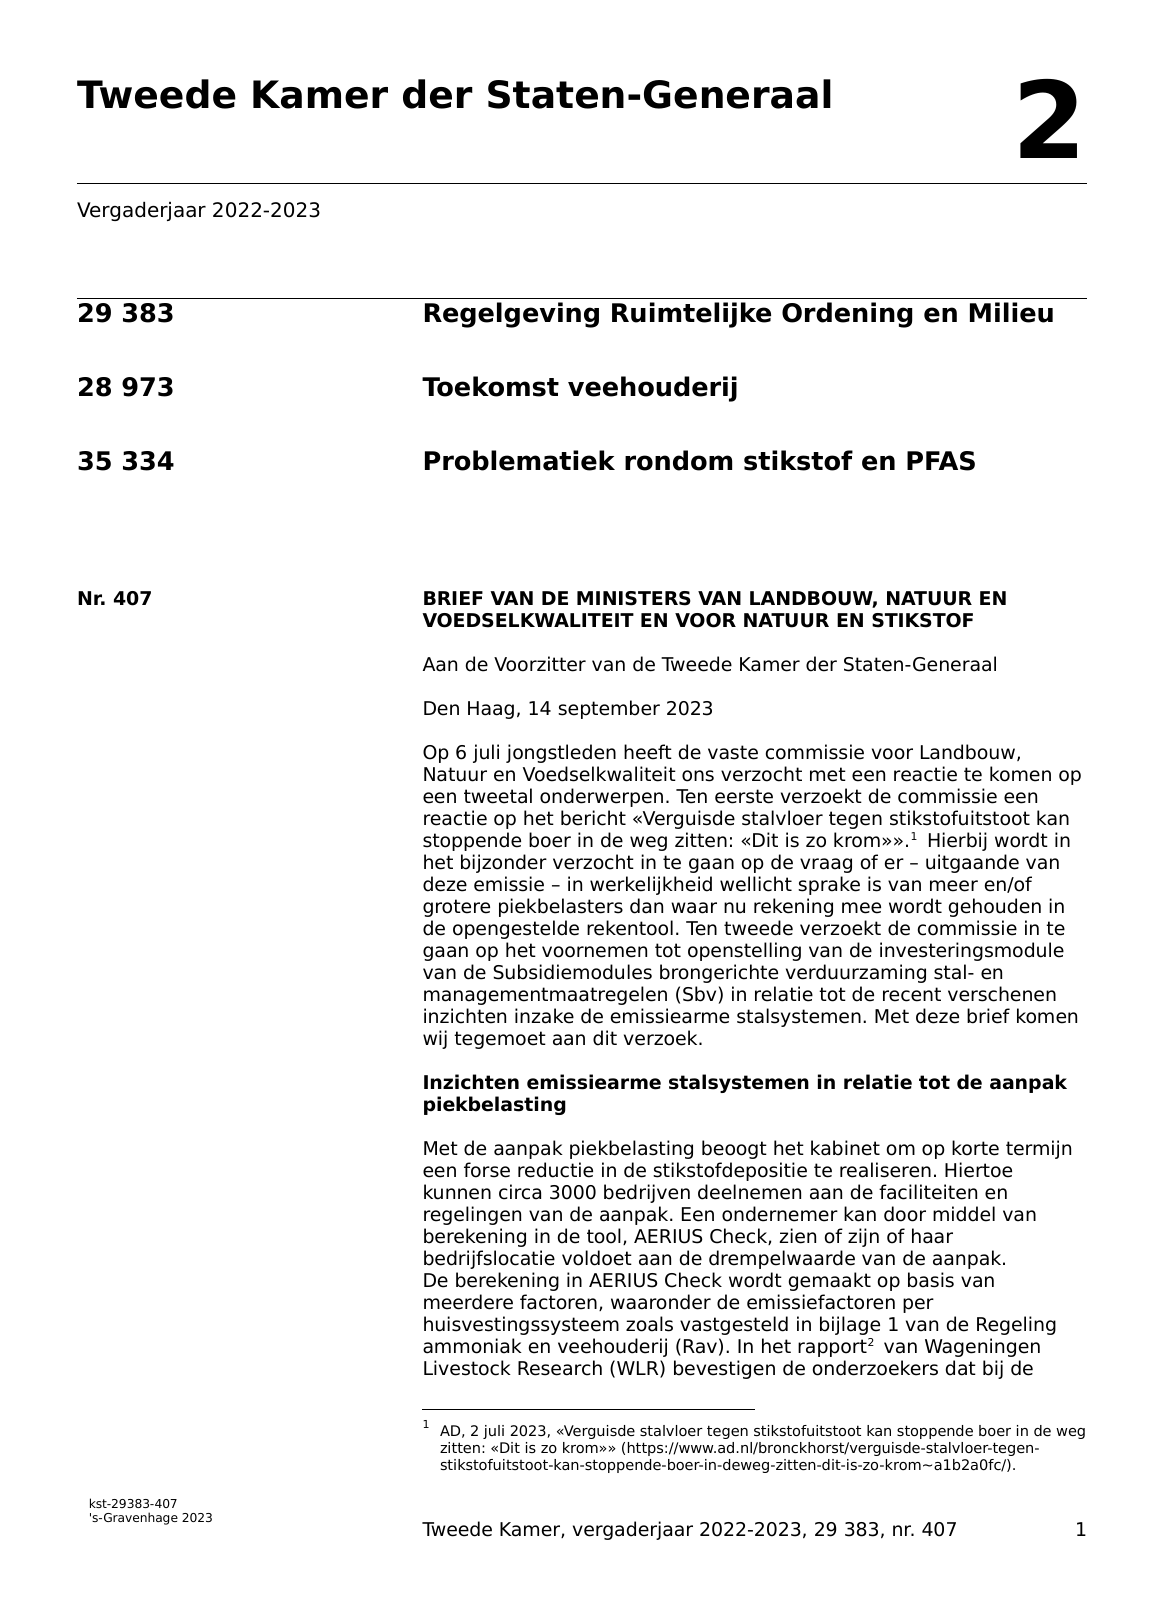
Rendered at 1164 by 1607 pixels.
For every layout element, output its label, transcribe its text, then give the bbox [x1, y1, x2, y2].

text Den Haag, 14 september 2023 [422, 698, 1087, 720]
table_cell Vergaderjaar 2022-2023 [77, 184, 1087, 298]
subtitle 29 383 Regelgeving Ruimtelijke Ordening en Milieu [77, 299, 1087, 329]
text Aan de Voorzitter van de Tweede Kamer der Staten-Generaal [422, 654, 1087, 676]
text kst-29383-407 [88, 1497, 323, 1511]
text 's-Gravenhage 2023 [88, 1511, 323, 1525]
subtitle Nr. 407 BRIEF VAN DE MINISTERS VAN LANDBOUW, NATUUR EN VOEDSELKWALITEIT EN VOOR NATUUR EN STIKSTOF [77, 588, 1087, 632]
text AD, 2 juli 2023, «Verguisde stalvloer tegen stikstofuitstoot kan stoppende boer in de weg zitten: «Dit is zo krom»» (https://www.ad.nl/bronckhorst/verguisde-stalvloer-tegen-stikstofuitstoot-kan-stoppende-boer-in-deweg-zitten-dit-is-zo-krom~a1b2a0fc/). [422, 1418, 1087, 1474]
table_header 2 [886, 59, 1087, 183]
subtitle 28 973 Toekomst veehouderij [77, 373, 1087, 403]
text Met de aanpak piekbelasting beoogt het kabinet om op korte termijn een forse reductie in de stikstofdepositie te realiseren. Hiertoe kunnen circa 3000 bedrijven deelnemen aan de faciliteiten en regelingen van de aanpak. Een ondernemer kan door middel van berekening in de tool, AERIUS Check, zien of zijn of haar bedrijfslocatie voldoet aan de drempelwaarde van de aanpak. [422, 1138, 1087, 1270]
subtitle Inzichten emissiearme stalsystemen in relatie tot de aanpak piekbelasting [422, 1072, 1087, 1116]
text Op 6 juli jongstleden heeft de vaste commissie voor Landbouw, Natuur en Voedselkwaliteit ons verzocht met een reactie te komen op een tweetal onderwerpen. Ten eerste verzoekt de commissie een reactie op het bericht «Verguisde stalvloer tegen stikstofuitstoot kan stoppende boer in de weg zitten: «Dit is zo krom»». Hierbij wordt in het bijzonder verzocht in te gaan op de vraag of er – uitgaande van deze emissie – in werkelijkheid wellicht sprake is van meer en/of grotere piekbelasters dan waar nu rekening mee wordt gehouden in de opengestelde rekentool. Ten tweede verzoekt de commissie in te gaan op het voornemen tot openstelling van de investeringsmodule van de Subsidiemodules brongerichte verduurzaming stal- en managementmaatregelen (Sbv) in relatie tot de recent verschenen inzichten inzake de emissiearme stalsystemen. Met deze brief komen wij tegemoet aan dit verzoek. [422, 742, 1087, 1050]
table_header Tweede Kamer der Staten-Generaal [77, 59, 886, 183]
text De berekening in AERIUS Check wordt gemaakt op basis van meerdere factoren, waaronder de emissiefactoren per huisvestingssysteem zoals vastgesteld in bijlage 1 van de Regeling ammoniak en veehouderij (Rav). In het rapport van Wageningen Livestock Research (WLR) bevestigen de onderzoekers dat bij de [422, 1270, 1087, 1380]
subtitle 35 334 Problematiek rondom stikstof en PFAS [77, 447, 1087, 477]
